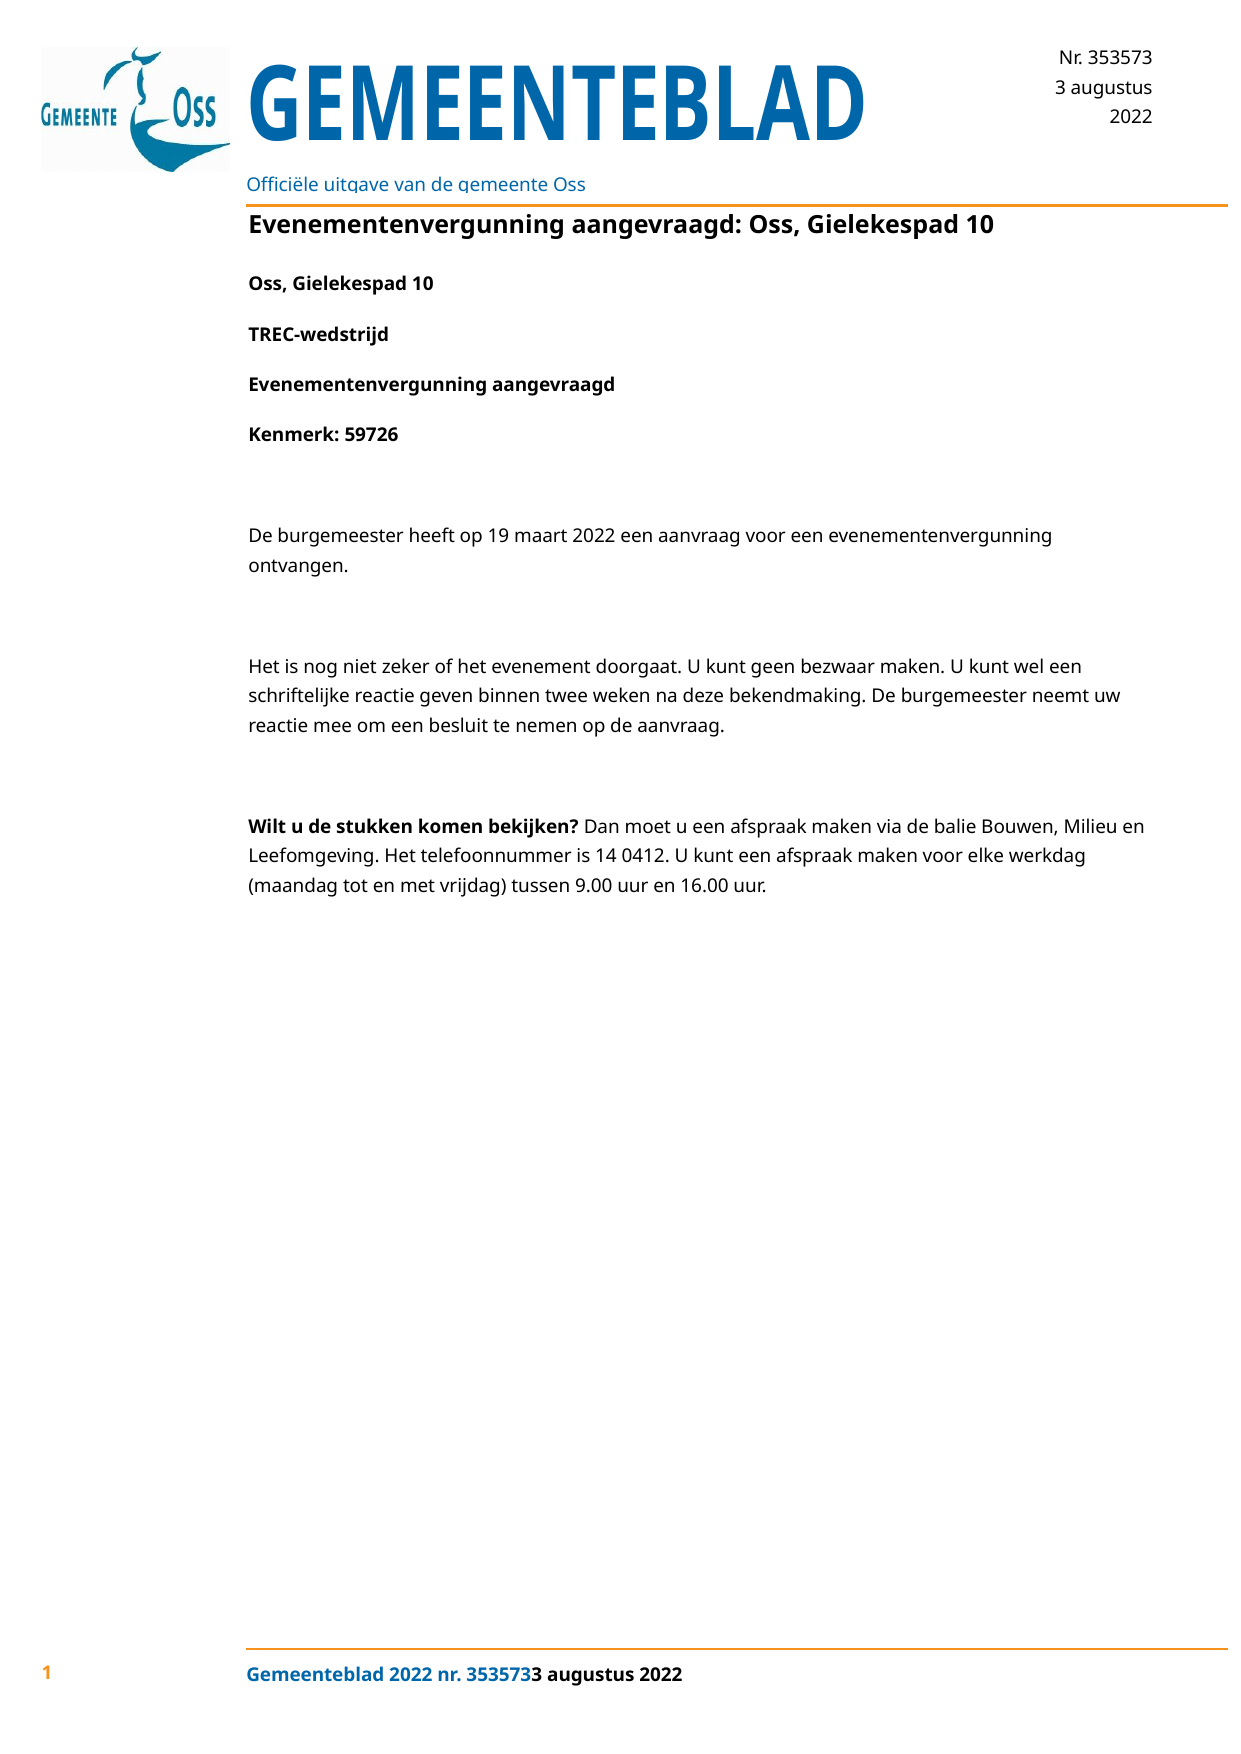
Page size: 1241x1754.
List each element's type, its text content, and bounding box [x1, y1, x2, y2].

text Oss, Gielekespad 10 [248, 270, 1152, 296]
text TREC-wedstrijd [248, 321, 1152, 346]
text De burgemeester heeft op 19 maart 2022 een aanvraag voor een evenementenvergunning ontvangen. [248, 522, 1152, 578]
text Wilt u de stukken komen bekijken? Dan moet u een afspraak maken via de balie Bouwen, Milieu en Leefomgeving. Het telefoonnummer is 14 0412. U kunt een afspraak maken voor elke werkdag (maandag tot en met vrijdag) tussen 9.00 uur en 16.00 uur. [248, 813, 1152, 898]
text Evenementenvergunning aangevraagd: Oss, Gielekespad 10 [248, 207, 1152, 241]
picture [41, 47, 231, 172]
text Evenementenvergunning aangevraagd [248, 371, 1152, 397]
text Kenmerk: 59726 [248, 422, 1152, 447]
text Het is nog niet zeker of het evenement doorgaat. U kunt geen bezwaar maken. U kunt wel een schriftelijke reactie geven binnen twee weken na deze bekendmaking. De burgemeester neemt uw reactie mee om een besluit te nemen op de aanvraag. [248, 653, 1152, 738]
